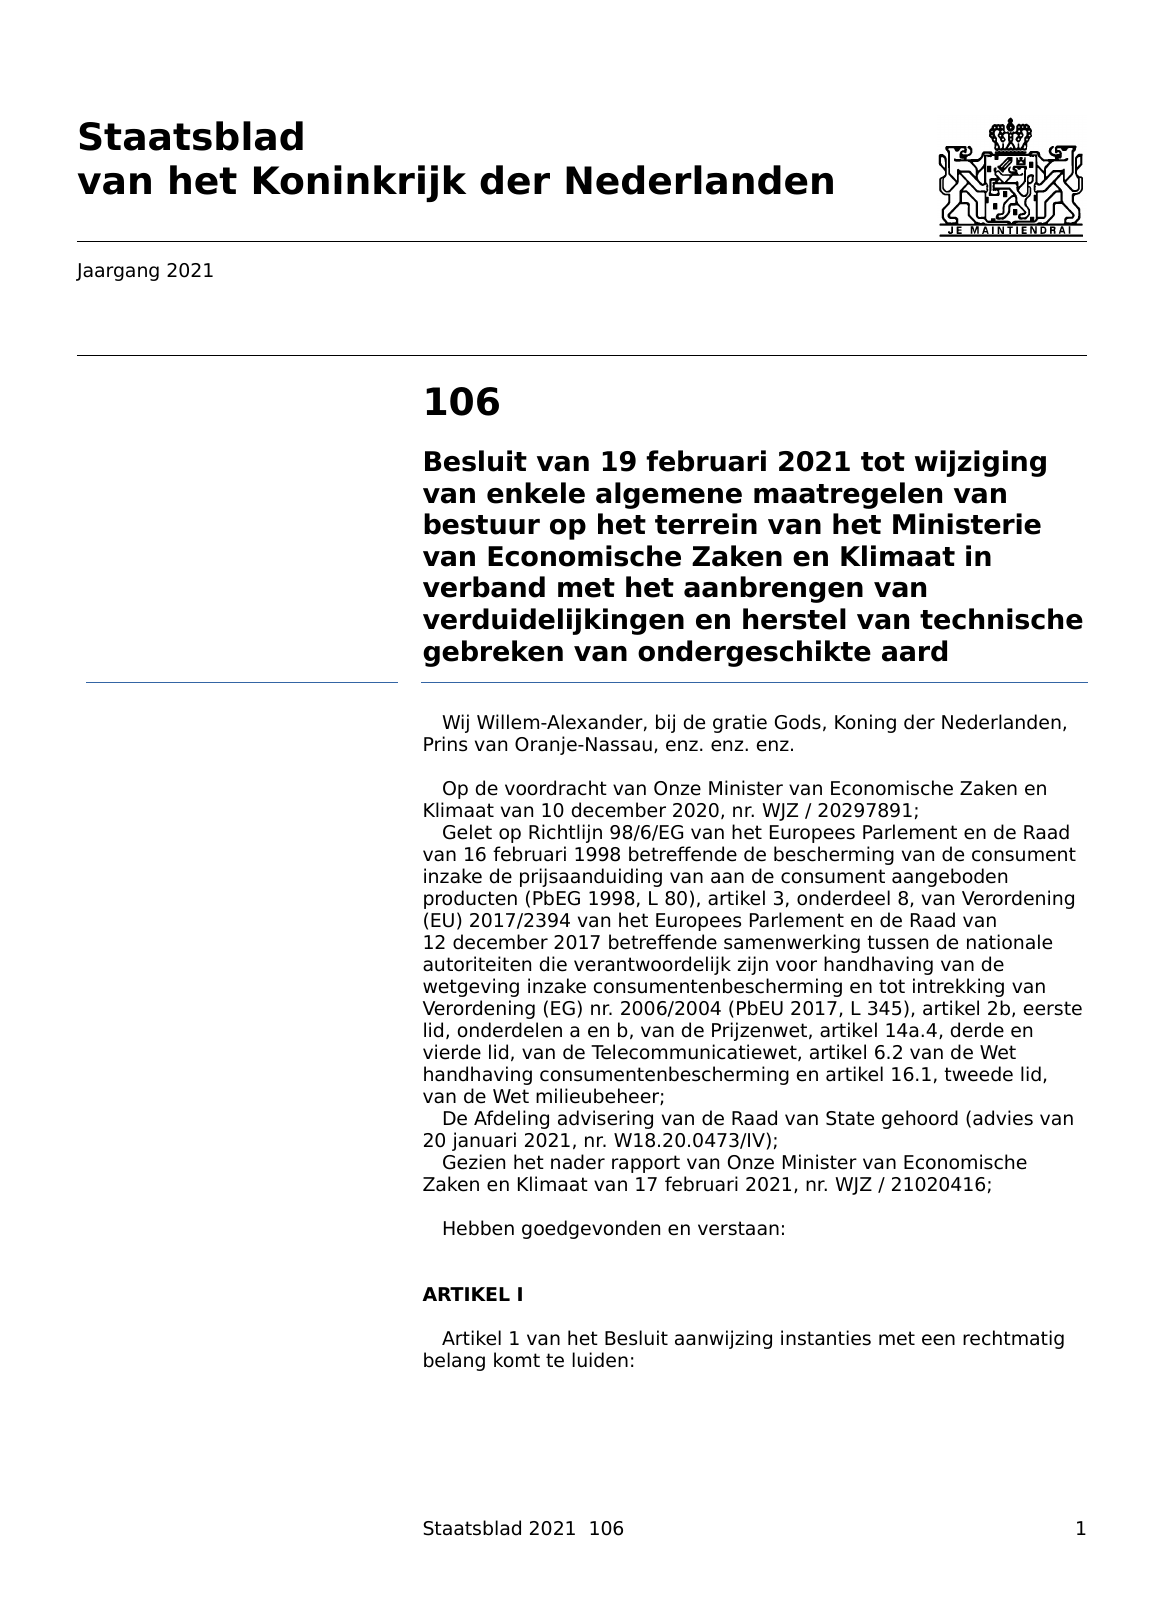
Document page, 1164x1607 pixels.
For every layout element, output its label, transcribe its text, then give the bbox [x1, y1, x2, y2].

text Gelet op Richtlijn 98/6/EG van het Europees Parlement en de Raad van 16 februari 1998 betreffende de bescherming van de consument inzake de prijsaanduiding van aan de consument aangeboden producten (PbEG 1998, L 80), artikel 3, onderdeel 8, van Verordening (EU) 2017/2394 van het Europees Parlement en de Raad van 12 december 2017 betreffende samenwerking tussen de nationale autoriteiten die verantwoordelijk zijn voor handhaving van de wetgeving inzake consumentenbescherming en tot intrekking van Verordening (EG) nr. 2006/2004 (PbEU 2017, L 345), artikel 2b, eerste lid, onderdelen a en b, van de Prijzenwet, artikel 14a.4, derde en vierde lid, van de Telecommunicatiewet, artikel 6.2 van de Wet handhaving consumentenbescherming en artikel 16.1, tweede lid, van de Wet milieubeheer; [422, 822, 1087, 1108]
text Artikel 1 van het Besluit aanwijzing instanties met een rechtmatig belang komt te luiden: [422, 1328, 1087, 1372]
table_cell Jaargang 2021 [77, 242, 1087, 355]
text Op de voordracht van Onze Minister van Economische Zaken en Klimaat van 10 december 2020, nr. WJZ / 20297891; [422, 778, 1087, 822]
table_header Staatsblad van het Koninkrijk der Nederlanden [77, 100, 886, 241]
subtitle ARTIKEL I [422, 1284, 1087, 1306]
table_header [886, 100, 1087, 241]
text De Afdeling advisering van de Raad van State gehoord (advies van 20 januari 2021, nr. W18.20.0473/IV); [422, 1108, 1087, 1152]
text Wij Willem-Alexander, bij de gratie Gods, Koning der Nederlanden, Prins van Oranje-Nassau, enz. enz. enz. [422, 712, 1087, 756]
text Besluit van 19 februari 2021 tot wijziging van enkele algemene maatregelen van bestuur op het terrein van het Ministerie van Economische Zaken en Klimaat in verband met het aanbrengen van verduidelijkingen en herstel van technische gebreken van ondergeschikte aard [422, 447, 1087, 667]
text Gezien het nader rapport van Onze Minister van Economische Zaken en Klimaat van 17 februari 2021, nr. WJZ / 21020416; [422, 1152, 1087, 1196]
text Hebben goedgevonden en verstaan: [422, 1218, 1087, 1240]
picture [936, 115, 1087, 240]
subtitle 106 [422, 381, 1087, 424]
